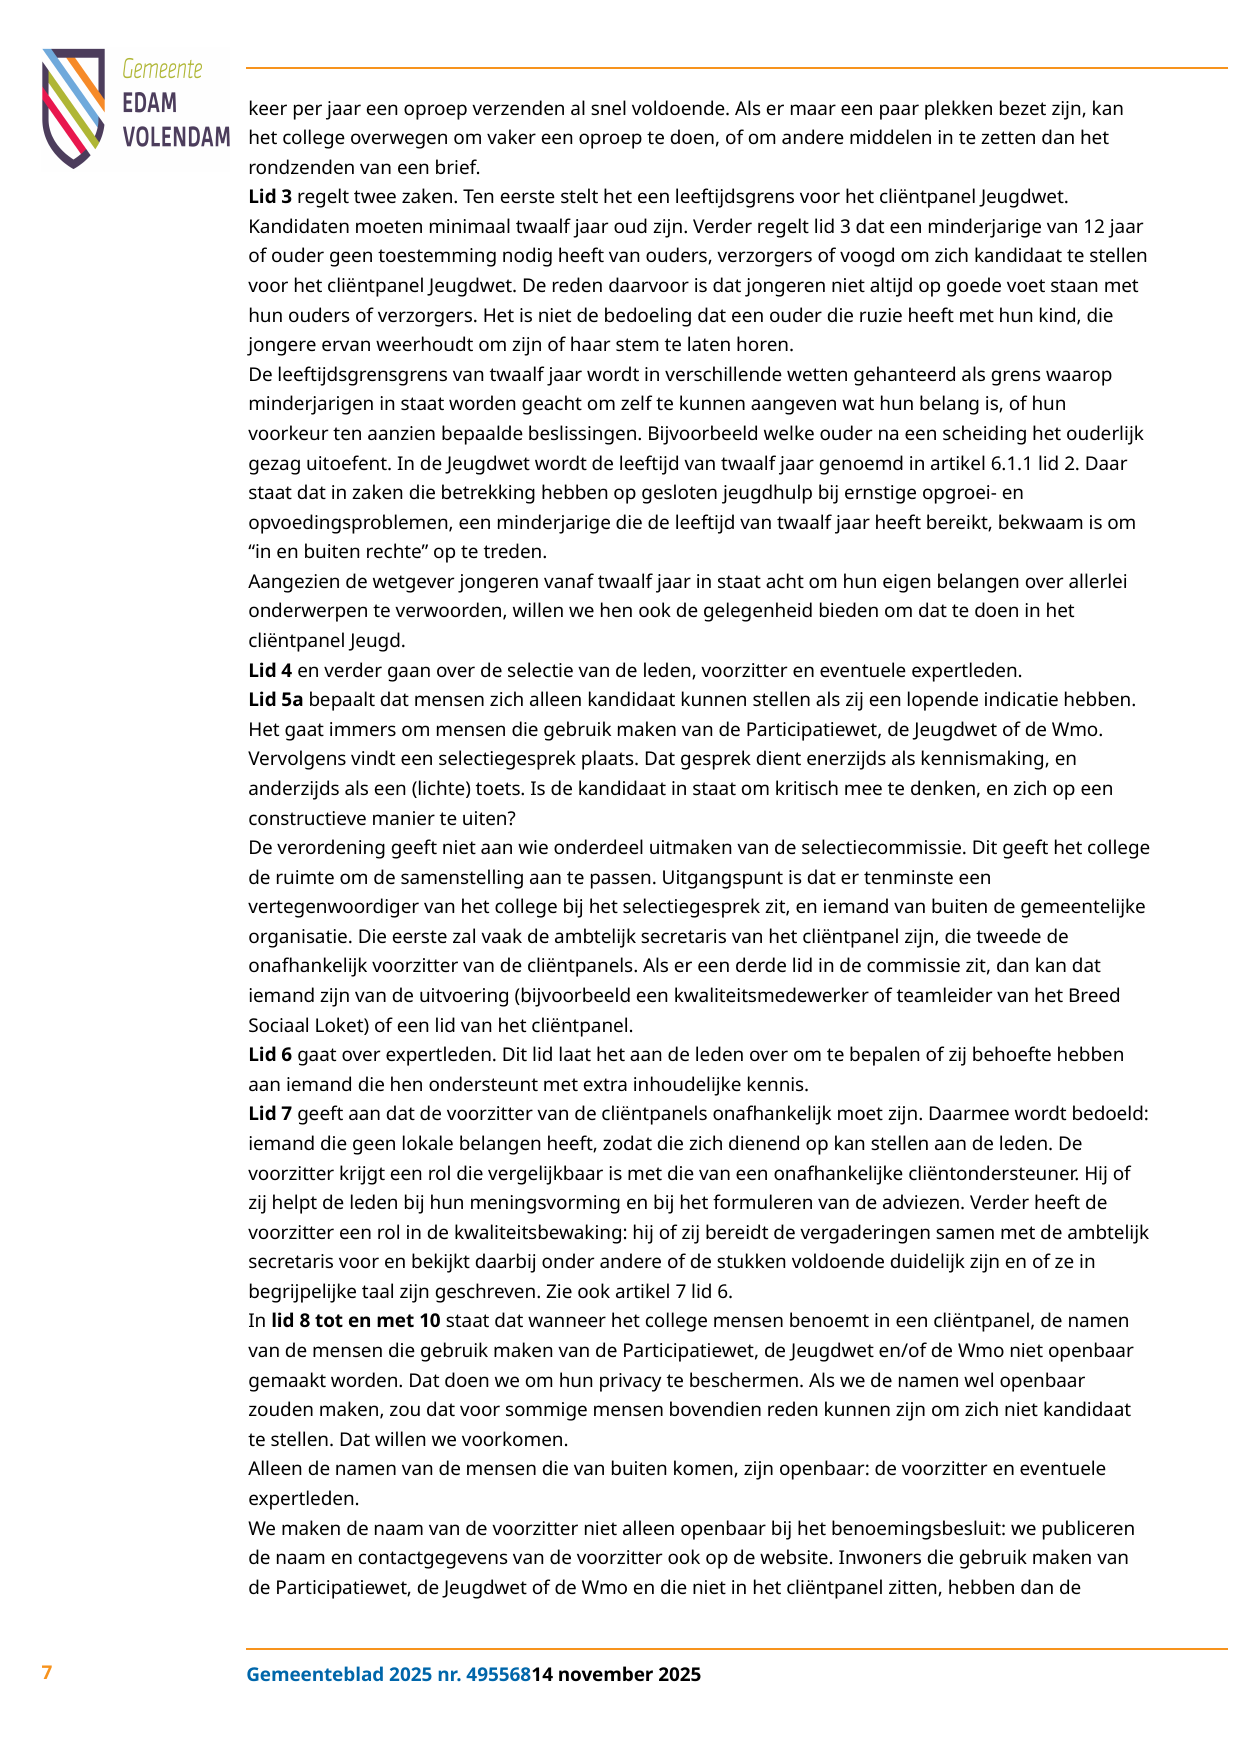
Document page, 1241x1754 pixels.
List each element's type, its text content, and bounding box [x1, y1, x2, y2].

text Lid 6 gaat over expertleden. Dit lid laat het aan de leden over om te bepalen of zij behoefte hebben aan iemand die hen ondersteunt met extra inhoudelijke kennis. [248, 1041, 1152, 1097]
text Lid 4 en verder gaan over de selectie van de leden, voorzitter en eventuele expertleden. [248, 657, 1152, 683]
text Lid 3 regelt twee zaken. Ten eerste stelt het een leeftijdsgrens voor het cliëntpanel Jeugdwet. Kandidaten moeten minimaal twaalf jaar oud zijn. Verder regelt lid 3 dat een minderjarige van 12 jaar of ouder geen toestemming nodig heeft van ouders, verzorgers of voogd om zich kandidaat te stellen voor het cliëntpanel Jeugdwet. De reden daarvoor is dat jongeren niet altijd op goede voet staan met hun ouders of verzorgers. Het is niet de bedoeling dat een ouder die ruzie heeft met hun kind, die jongere ervan weerhoudt om zijn of haar stem te laten horen. [248, 183, 1152, 357]
text Alleen de namen van de mensen die van buiten komen, zijn openbaar: de voorzitter en eventuele expertleden. [248, 1456, 1152, 1511]
picture [41, 47, 231, 172]
text Lid 5a bepaalt dat mensen zich alleen kandidaat kunnen stellen als zij een lopende indicatie hebben. Het gaat immers om mensen die gebruik maken van de Participatiewet, de Jeugdwet of de Wmo. Vervolgens vindt een selectiegesprek plaats. Dat gesprek dient enerzijds als kennismaking, en anderzijds als een (lichte) toets. Is de kandidaat in staat om kritisch mee te denken, en zich op een constructieve manier te uiten? [248, 686, 1152, 831]
text De verordening geeft niet aan wie onderdeel uitmaken van de selectiecommissie. Dit geeft het college de ruimte om de samenstelling aan te passen. Uitgangspunt is dat er tenminste een vertegenwoordiger van het college bij het selectiegesprek zit, en iemand van buiten de gemeentelijke organisatie. Die eerste zal vaak de ambtelijk secretaris van het cliëntpanel zijn, die tweede de onafhankelijk voorzitter van de cliëntpanels. Als er een derde lid in de commissie zit, dan kan dat iemand zijn van de uitvoering (bijvoorbeeld een kwaliteitsmedewerker of teamleider van het Breed Sociaal Loket) of een lid van het cliëntpanel. [248, 834, 1152, 1038]
text keer per jaar een oproep verzenden al snel voldoende. Als er maar een paar plekken bezet zijn, kan het college overwegen om vaker een oproep te doen, of om andere middelen in te zetten dan het rondzenden van een brief. [248, 95, 1152, 180]
text In lid 8 tot en met 10 staat dat wanneer het college mensen benoemt in een cliëntpanel, de namen van de mensen die gebruik maken van de Participatiewet, de Jeugdwet en/of de Wmo niet openbaar gemaakt worden. Dat doen we om hun privacy te beschermen. Als we de namen wel openbaar zouden maken, zou dat voor sommige mensen bovendien reden kunnen zijn om zich niet kandidaat te stellen. Dat willen we voorkomen. [248, 1308, 1152, 1452]
text Aangezien de wetgever jongeren vanaf twaalf jaar in staat acht om hun eigen belangen over allerlei onderwerpen te verwoorden, willen we hen ook de gelegenheid bieden om dat te doen in het cliëntpanel Jeugd. [248, 568, 1152, 653]
text Lid 7 geeft aan dat de voorzitter van de cliëntpanels onafhankelijk moet zijn. Daarmee wordt bedoeld: iemand die geen lokale belangen heeft, zodat die zich dienend op kan stellen aan de leden. De voorzitter krijgt een rol die vergelijkbaar is met die van een onafhankelijke cliëntondersteuner. Hij of zij helpt de leden bij hun meningsvorming en bij het formuleren van de adviezen. Verder heeft de voorzitter een rol in de kwaliteitsbewaking: hij of zij bereidt de vergaderingen samen met de ambtelijk secretaris voor en bekijkt daarbij onder andere of de stukken voldoende duidelijk zijn en of ze in begrijpelijke taal zijn geschreven. Zie ook artikel 7 lid 6. [248, 1101, 1152, 1304]
text We maken de naam van de voorzitter niet alleen openbaar bij het benoemingsbesluit: we publiceren de naam en contactgegevens van de voorzitter ook op de website. Inwoners die gebruik maken van de Participatiewet, de Jeugdwet of de Wmo en die niet in het cliëntpanel zitten, hebben dan de [248, 1515, 1152, 1600]
text De leeftijdsgrensgrens van twaalf jaar wordt in verschillende wetten gehanteerd als grens waarop minderjarigen in staat worden geacht om zelf te kunnen aangeven wat hun belang is, of hun voorkeur ten aanzien bepaalde beslissingen. Bijvoorbeeld welke ouder na een scheiding het ouderlijk gezag uitoefent. In de Jeugdwet wordt de leeftijd van twaalf jaar genoemd in artikel 6.1.1 lid 2. Daar staat dat in zaken die betrekking hebben op gesloten jeugdhulp bij ernstige opgroei- en opvoedingsproblemen, een minderjarige die de leeftijd van twaalf jaar heeft bereikt, bekwaam is om “in en buiten rechte” op te treden. [248, 361, 1152, 564]
